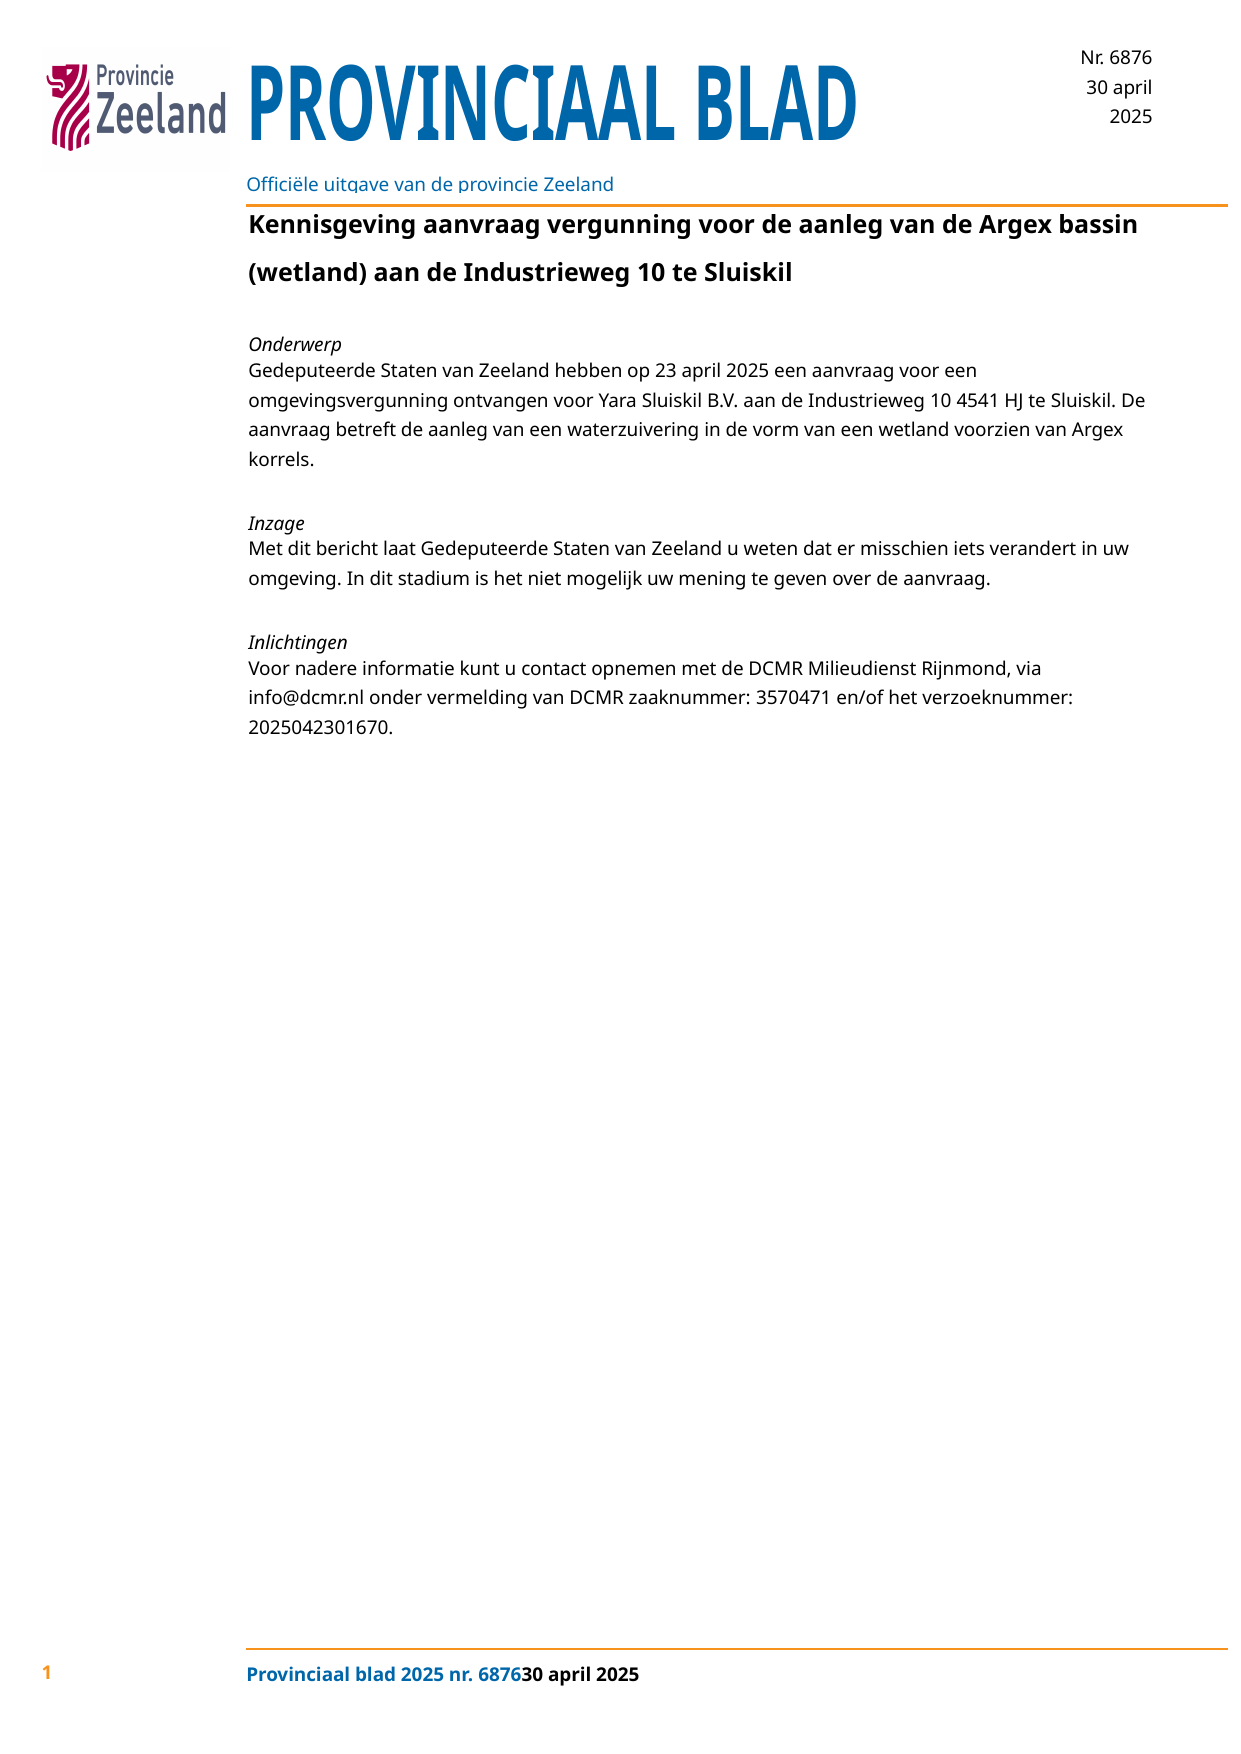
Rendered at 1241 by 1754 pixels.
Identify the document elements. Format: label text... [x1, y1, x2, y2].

text Inlichtingen [248, 629, 1152, 655]
text Kennisgeving aanvraag vergunning voor de aanleg van de Argex bassin (wetland) aan de Industrieweg 10 te Sluiskil [248, 207, 1152, 288]
text Inzage [248, 510, 1152, 536]
text Gedeputeerde Staten van Zeeland hebben op 23 april 2025 een aanvraag voor een omgevingsvergunning ontvangen voor Yara Sluiskil B.V. aan de Industrieweg 10 4541 HJ te Sluiskil. De aanvraag betreft de aanleg van een waterzuivering in de vorm van een wetland voorzien van Argex korrels. [248, 357, 1152, 472]
picture [41, 47, 231, 172]
text Met dit bericht laat Gedeputeerde Staten van Zeeland u weten dat er misschien iets verandert in uw omgeving. In dit stadium is het niet mogelijk uw mening te geven over de aanvraag. [248, 536, 1152, 591]
text Onderwerp [248, 331, 1152, 357]
text Voor nadere informatie kunt u contact opnemen met de DCMR Milieudienst Rijnmond, via info@dcmr.nl onder vermelding van DCMR zaaknummer: 3570471 en/of het verzoeknummer: 2025042301670. [248, 655, 1152, 740]
